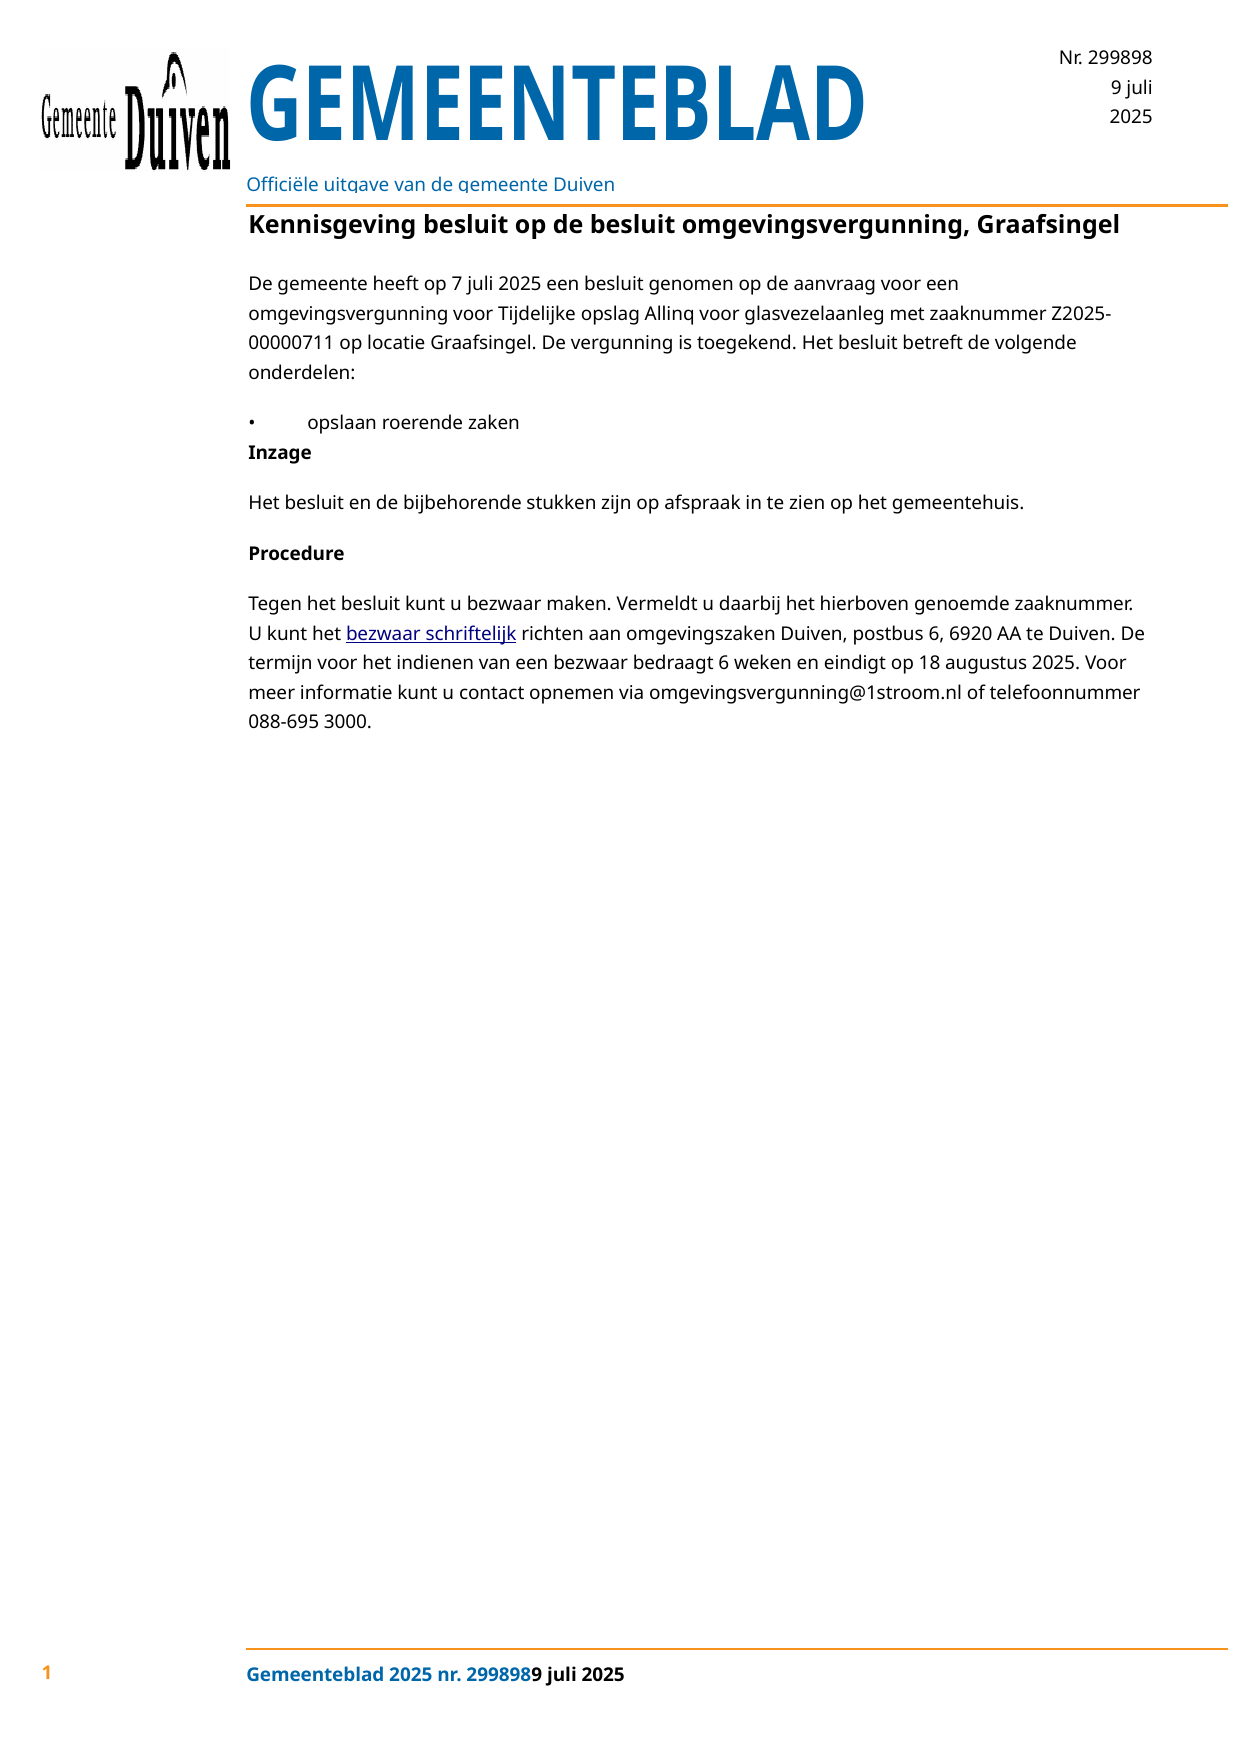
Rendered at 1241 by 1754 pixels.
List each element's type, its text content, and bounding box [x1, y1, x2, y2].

text De gemeente heeft op 7 juli 2025 een besluit genomen op de aanvraag voor een omgevingsvergunning voor Tijdelijke opslag Allinq voor glasvezelaanleg met zaaknummer Z2025-00000711 op locatie Graafsingel. De vergunning is toegekend. Het besluit betreft de volgende onderdelen: [248, 270, 1152, 385]
text Procedure [248, 540, 1152, 566]
text Kennisgeving besluit op de besluit omgevingsvergunning, Graafsingel [248, 207, 1152, 241]
list opslaan roerende zaken [248, 409, 1152, 435]
text Inzage [248, 439, 1152, 465]
text Het besluit en de bijbehorende stukken zijn op afspraak in te zien op het gemeentehuis. [248, 489, 1152, 515]
picture [41, 47, 231, 172]
text Tegen het besluit kunt u bezwaar maken. Vermeldt u daarbij het hierboven genoemde zaaknummer. U kunt het bezwaar schriftelijk richten aan omgevingszaken Duiven, postbus 6, 6920 AA te Duiven. De termijn voor het indienen van een bezwaar bedraagt 6 weken en eindigt op 18 augustus 2025. Voor meer informatie kunt u contact opnemen via omgevingsvergunning@1stroom.nl of telefoonnummer 088-695 3000. [248, 590, 1152, 734]
